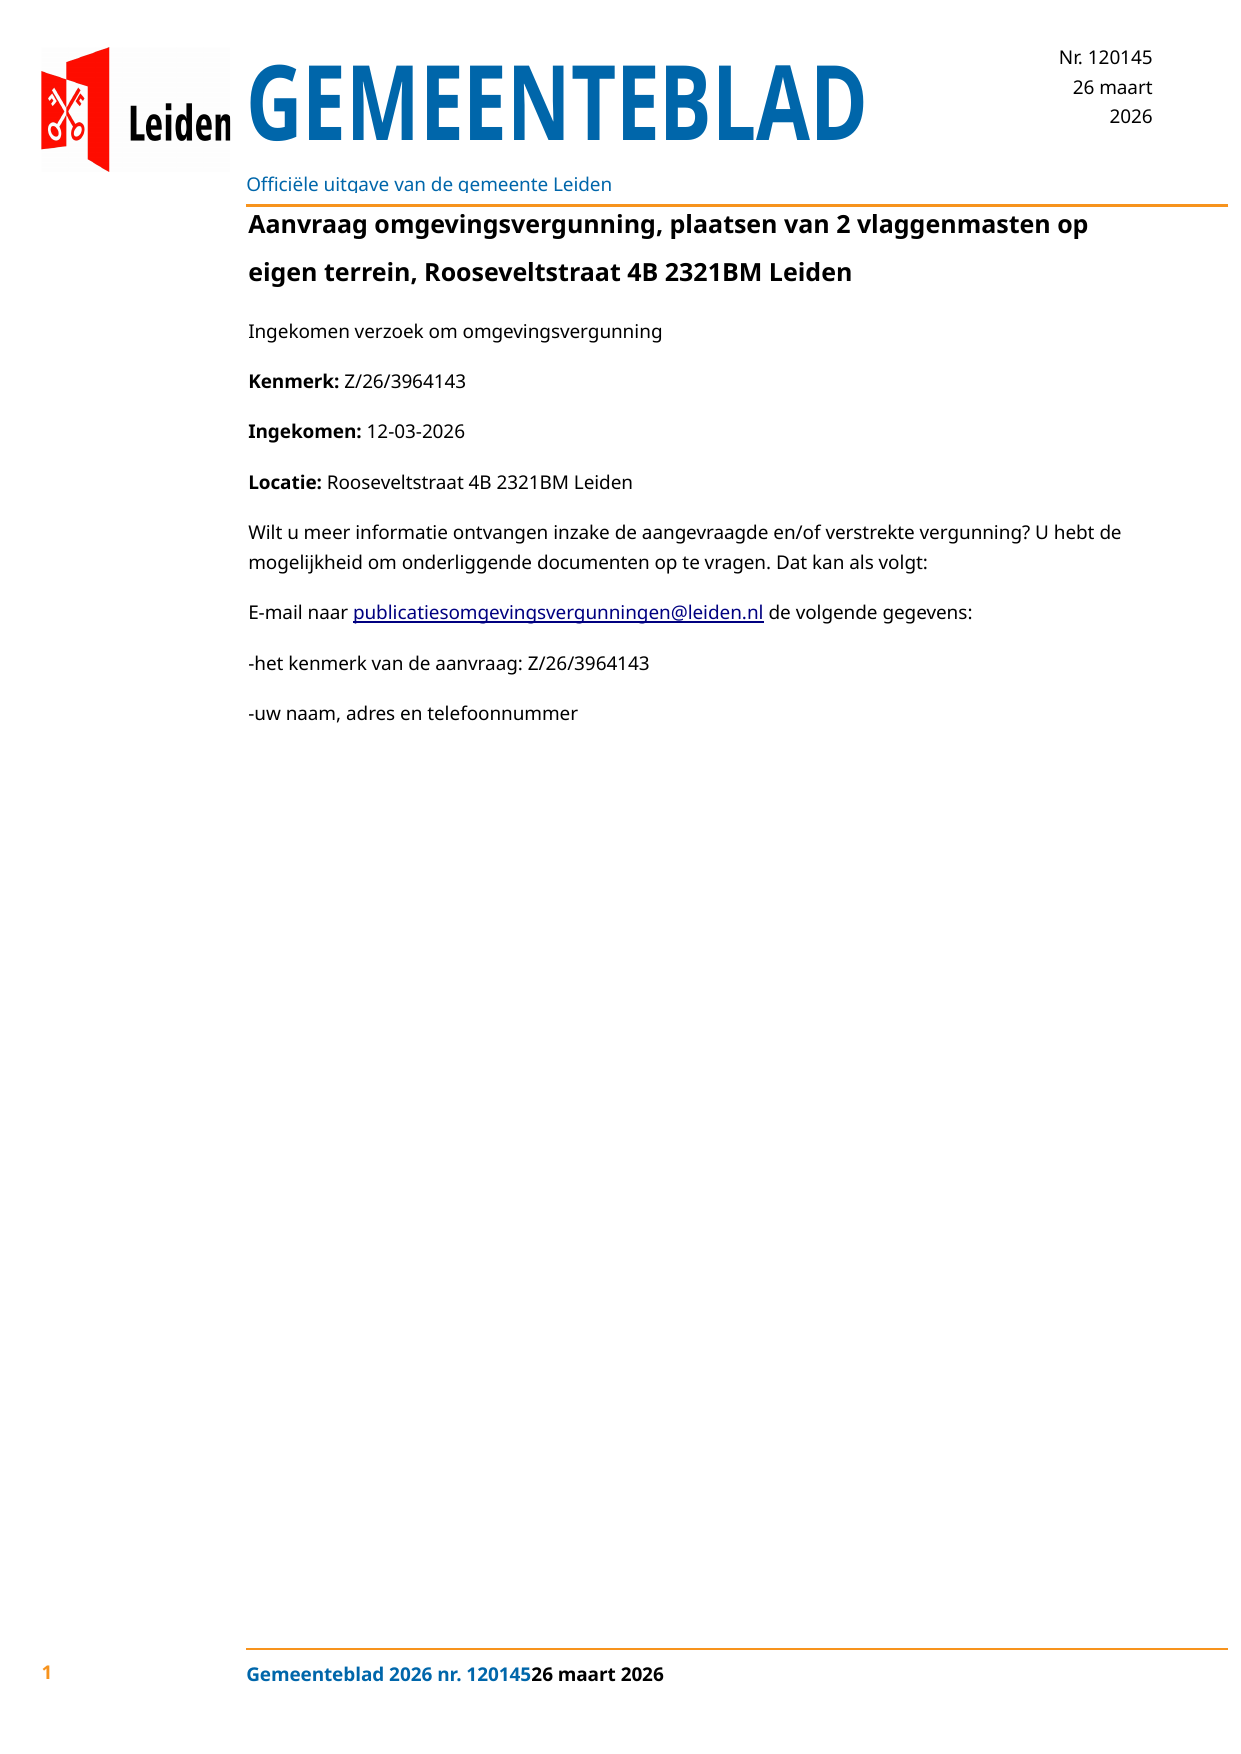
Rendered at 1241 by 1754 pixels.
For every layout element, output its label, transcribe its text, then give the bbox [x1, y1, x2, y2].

text Aanvraag omgevingsvergunning, plaatsen van 2 vlaggenmasten op eigen terrein, Rooseveltstraat 4B 2321BM Leiden [248, 207, 1152, 288]
text Kenmerk: Z/26/3964143 [248, 368, 1152, 394]
text Ingekomen verzoek om omgevingsvergunning [248, 318, 1152, 344]
text Wilt u meer informatie ontvangen inzake de aangevraagde en/of verstrekte vergunning? U hebt de mogelijkheid om onderliggende documenten op te vragen. Dat kan als volgt: [248, 519, 1152, 575]
text -uw naam, adres en telefoonnummer [248, 700, 1152, 726]
text E-mail naar publicatiesomgevingsvergunningen@leiden.nl de volgende gegevens: [248, 599, 1152, 625]
text Locatie: Rooseveltstraat 4B 2321BM Leiden [248, 469, 1152, 495]
text Ingekomen: 12-03-2026 [248, 419, 1152, 444]
text -het kenmerk van de aanvraag: Z/26/3964143 [248, 650, 1152, 676]
picture [41, 47, 231, 172]
